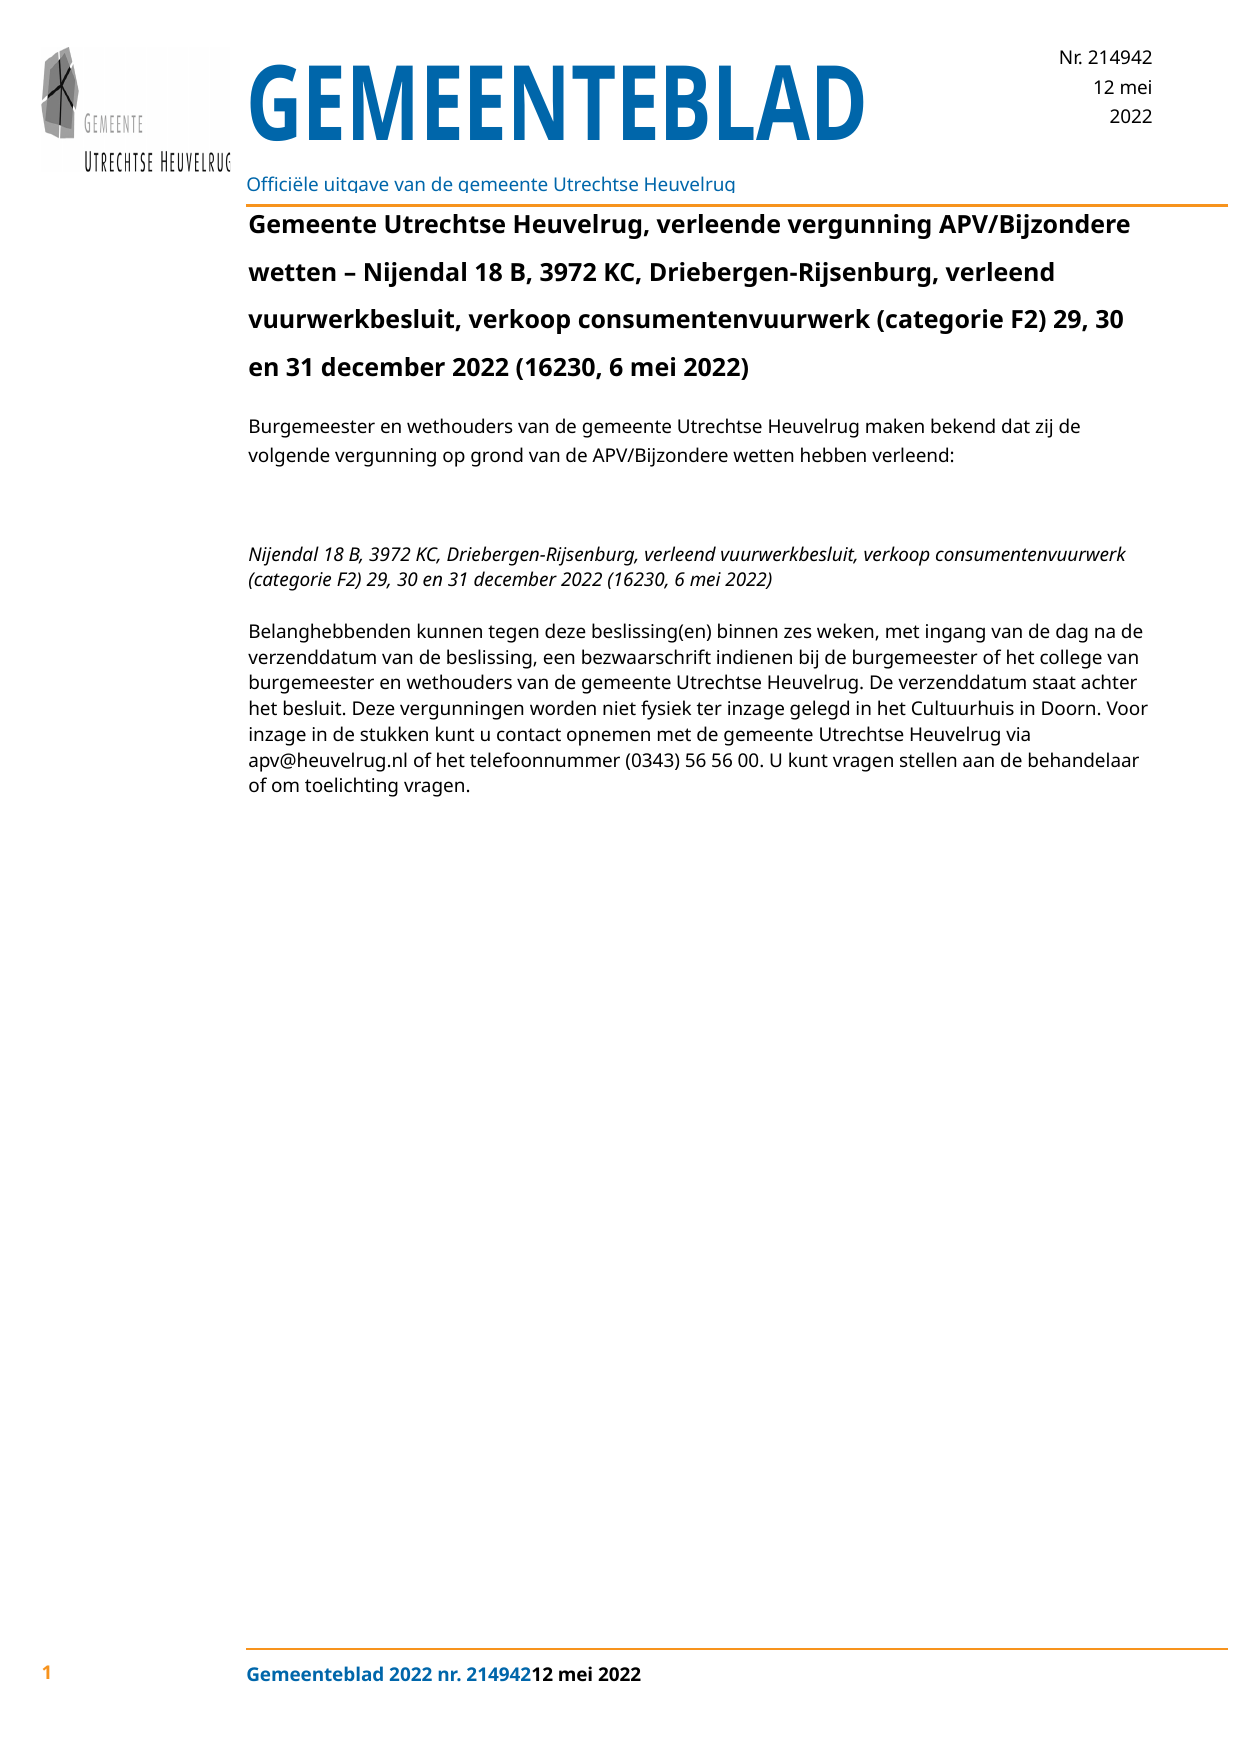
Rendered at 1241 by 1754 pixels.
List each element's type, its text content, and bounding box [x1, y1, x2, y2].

text Burgemeester en wethouders van de gemeente Utrechtse Heuvelrug maken bekend dat zij de volgende vergunning op grond van de APV/Bijzondere wetten hebben verleend: [248, 413, 1152, 468]
text Nijendal 18 B, 3972 KC, Driebergen-Rijsenburg, verleend vuurwerkbesluit, verkoop consumentenvuurwerk (categorie F2) 29, 30 en 31 december 2022 (16230, 6 mei 2022) [248, 541, 1152, 592]
picture [41, 47, 231, 172]
text Belanghebbenden kunnen tegen deze beslissing(en) binnen zes weken, met ingang van de dag na de verzenddatum van de beslissing, een bezwaarschrift indienen bij de burgemeester of het college van burgemeester en wethouders van de gemeente Utrechtse Heuvelrug. De verzenddatum staat achter het besluit. Deze vergunningen worden niet fysiek ter inzage gelegd in het Cultuurhuis in Doorn. Voor inzage in de stukken kunt u contact opnemen met de gemeente Utrechtse Heuvelrug via apv@heuvelrug.nl of het telefoonnummer (0343) 56 56 00. U kunt vragen stellen aan de behandelaar of om toelichting vragen. [248, 618, 1152, 798]
text Gemeente Utrechtse Heuvelrug, verleende vergunning APV/Bijzondere wetten – Nijendal 18 B, 3972 KC, Driebergen-Rijsenburg, verleend vuurwerkbesluit, verkoop consumentenvuurwerk (categorie F2) 29, 30 en 31 december 2022 (16230, 6 mei 2022) [248, 207, 1152, 384]
